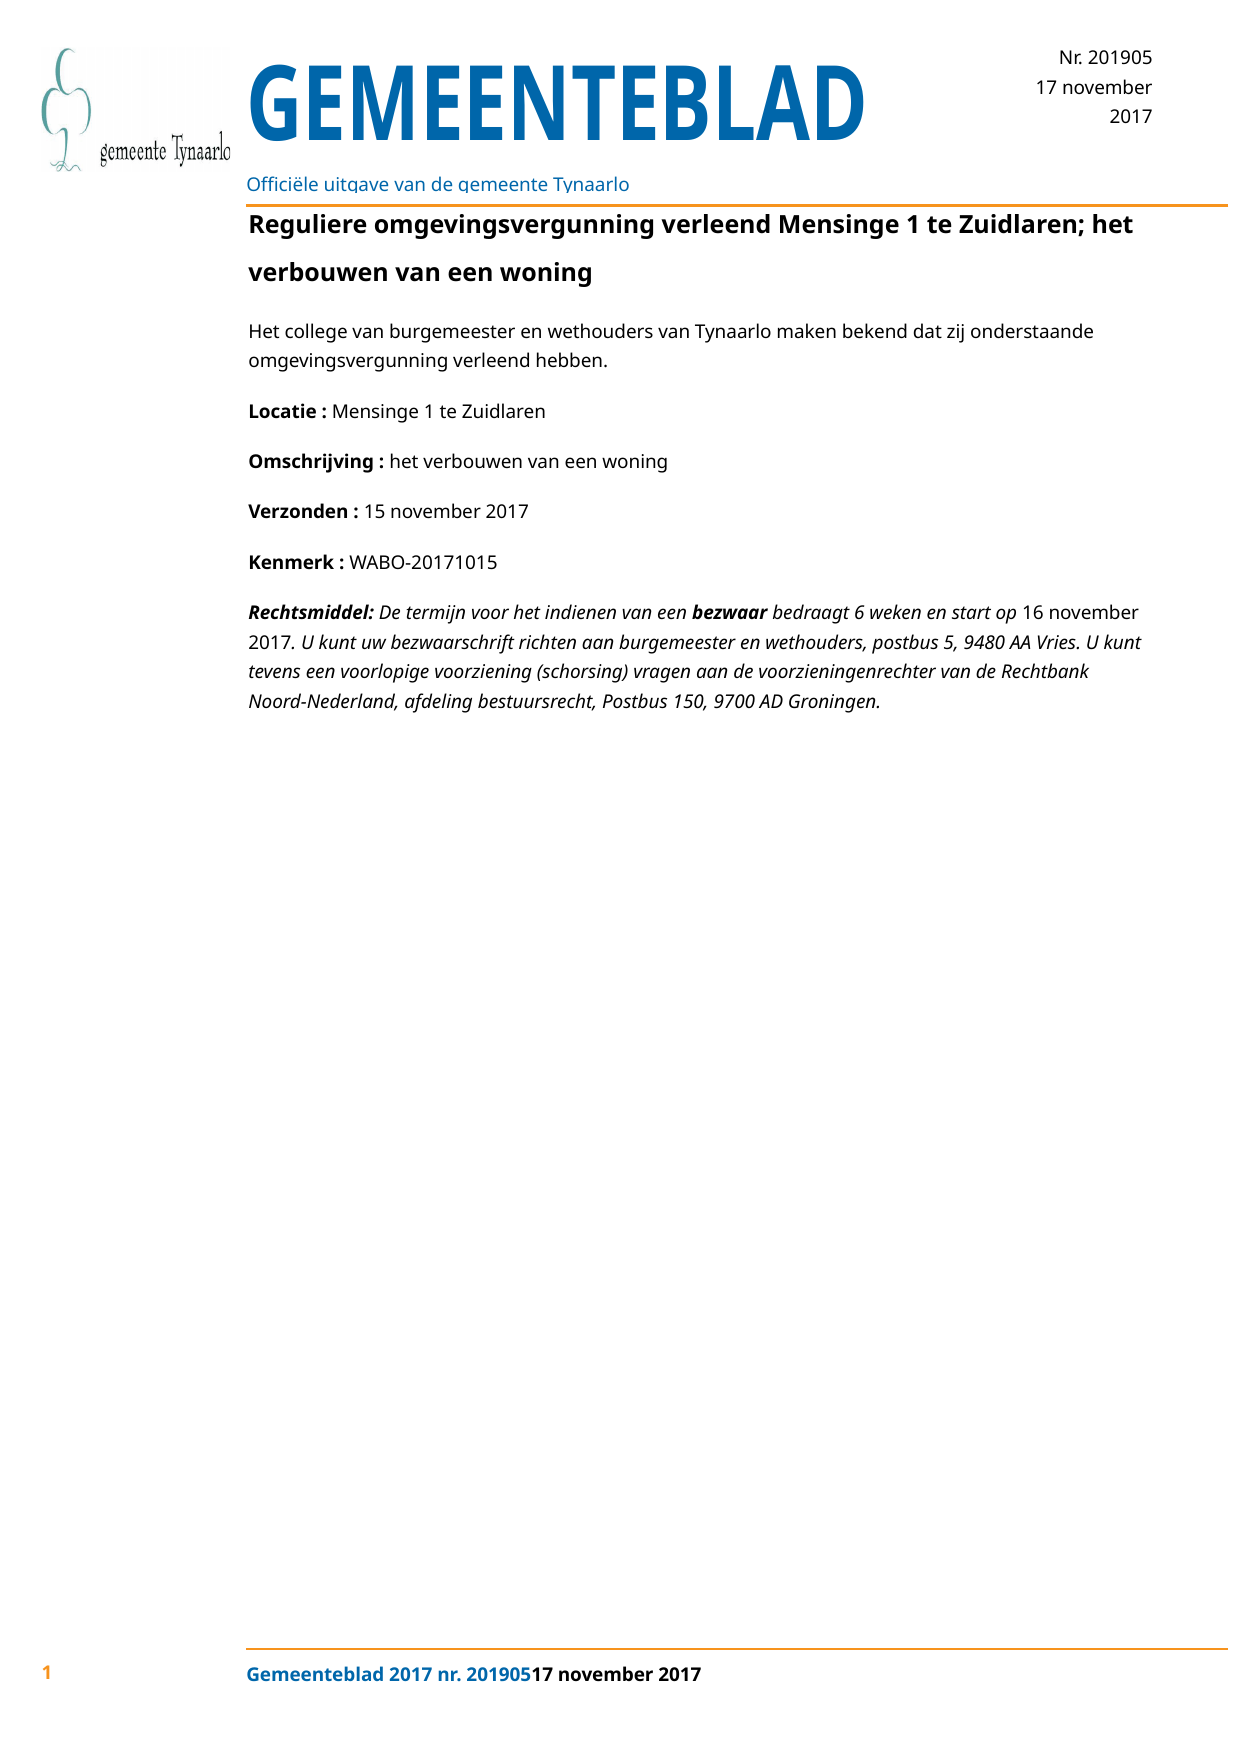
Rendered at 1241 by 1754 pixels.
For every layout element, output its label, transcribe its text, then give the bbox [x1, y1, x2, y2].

text Omschrijving : het verbouwen van een woning [248, 448, 1152, 474]
text Verzonden : 15 november 2017 [248, 499, 1152, 524]
text Het college van burgemeester en wethouders van Tynaarlo maken bekend dat zij onderstaande omgevingsvergunning verleend hebben. [248, 318, 1152, 373]
picture [41, 47, 231, 172]
text Rechtsmiddel: De termijn voor het indienen van een bezwaar bedraagt 6 weken en start op 16 november 2017. U kunt uw bezwaarschrift richten aan burgemeester en wethouders, postbus 5, 9480 AA Vries. U kunt tevens een voorlopige voorziening (schorsing) vragen aan de voorzieningenrechter van de Rechtbank Noord-Nederland, afdeling bestuursrecht, Postbus 150, 9700 AD Groningen. [248, 599, 1152, 714]
text Kenmerk : WABO-20171015 [248, 549, 1152, 575]
text Reguliere omgevingsvergunning verleend Mensinge 1 te Zuidlaren; het verbouwen van een woning [248, 207, 1152, 288]
text Locatie : Mensinge 1 te Zuidlaren [248, 398, 1152, 424]
